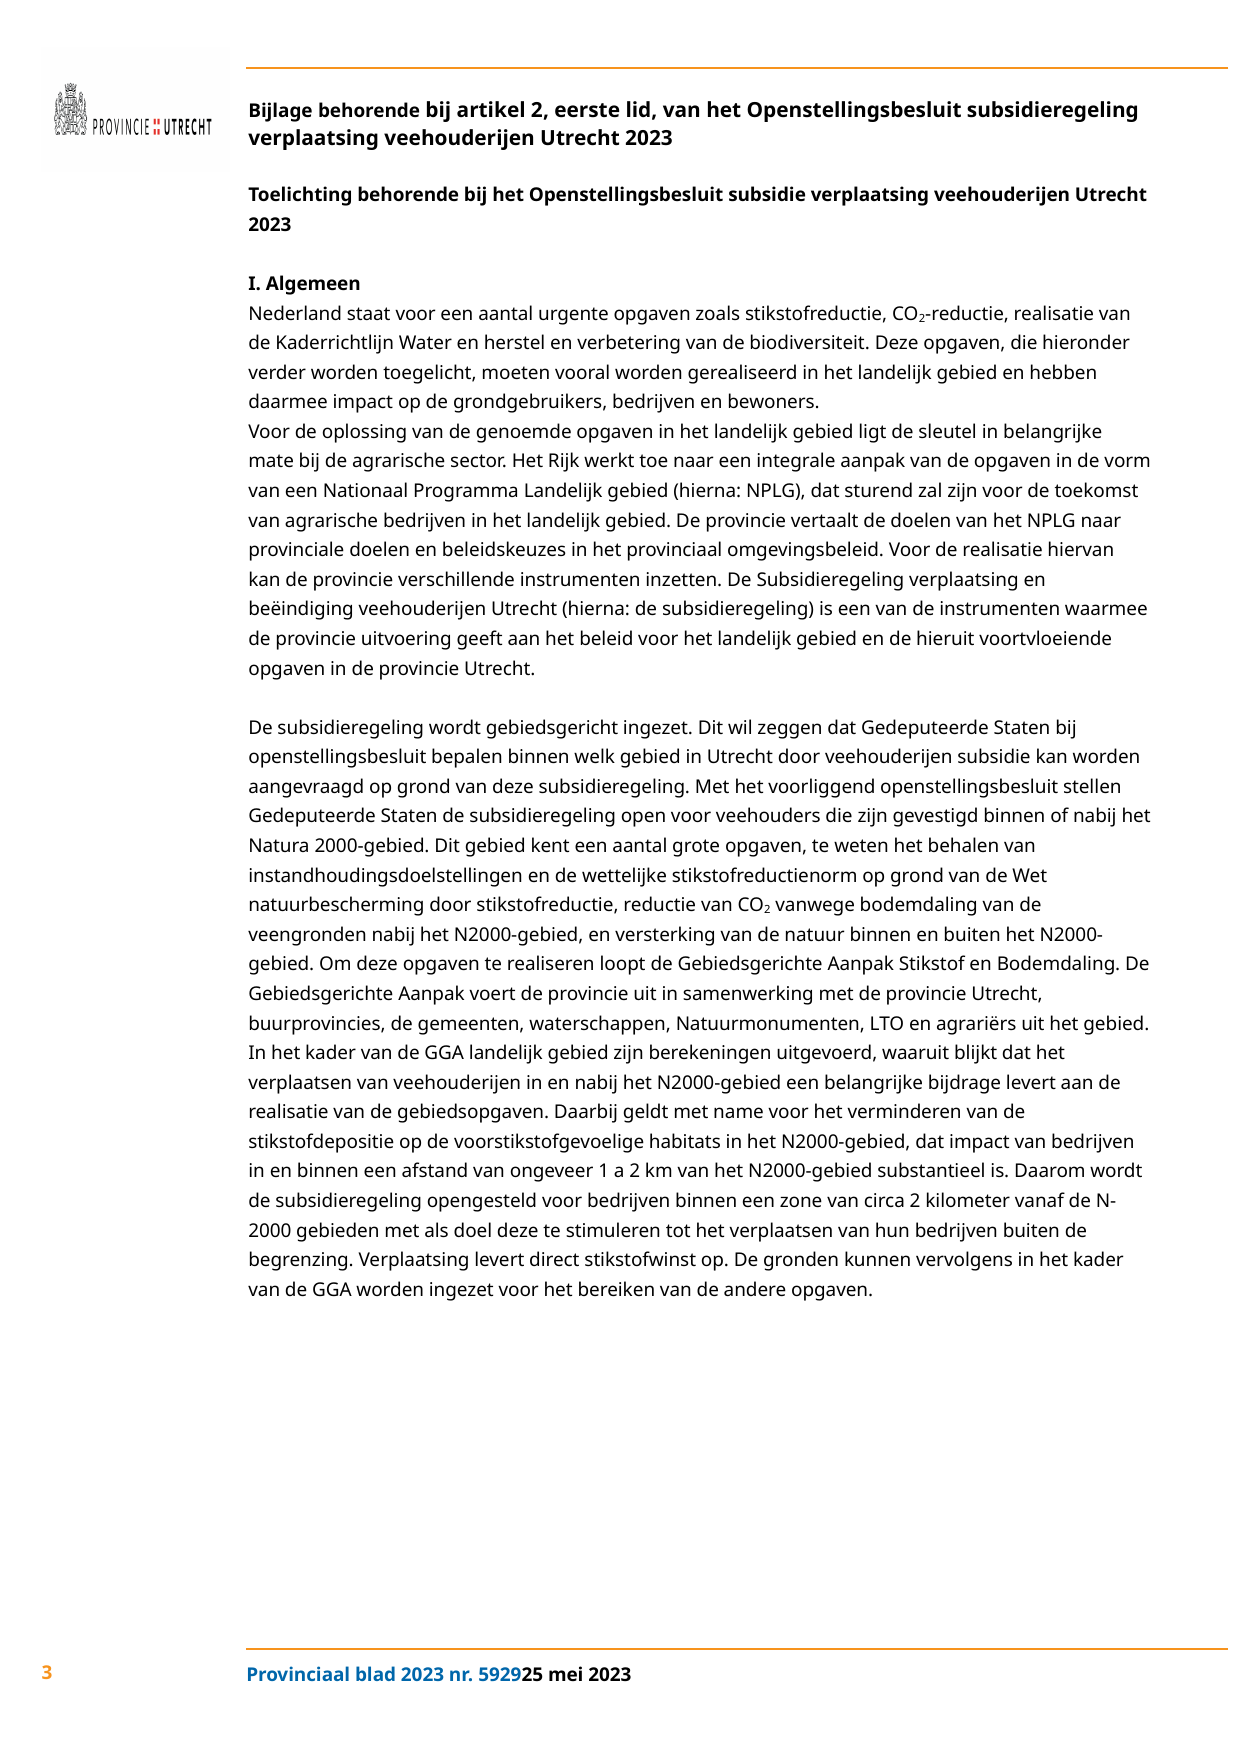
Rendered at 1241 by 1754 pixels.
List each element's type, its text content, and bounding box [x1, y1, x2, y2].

text I. Algemeen [248, 270, 1152, 296]
text Voor de oplossing van de genoemde opgaven in het landelijk gebied ligt de sleutel in belangrijke mate bij de agrarische sector. Het Rijk werkt toe naar een integrale aanpak van de opgaven in de vorm van een Nationaal Programma Landelijk gebied (hierna: NPLG), dat sturend zal zijn voor de toekomst van agrarische bedrijven in het landelijk gebied. De provincie vertaalt de doelen van het NPLG naar provinciale doelen en beleidskeuzes in het provinciaal omgevingsbeleid. Voor de realisatie hiervan kan de provincie verschillende instrumenten inzetten. De Subsidieregeling verplaatsing en beëindiging veehouderijen Utrecht (hierna: de subsidieregeling) is een van de instrumenten waarmee de provincie uitvoering geeft aan het beleid voor het landelijk gebied en de hieruit voortvloeiende opgaven in de provincie Utrecht. [248, 418, 1152, 680]
text Nederland staat voor een aantal urgente opgaven zoals stikstofreductie, CO2-reductie, realisatie van de Kaderrichtlijn Water en herstel en verbetering van de biodiversiteit. Deze opgaven, die hieronder verder worden toegelicht, moeten vooral worden gerealiseerd in het landelijk gebied en hebben daarmee impact op de grondgebruikers, bedrijven en bewoners. [248, 300, 1152, 414]
text Bijlage behorende bij artikel 2, eerste lid, van het Openstellingsbesluit subsidieregeling verplaatsing veehouderijen Utrecht 2023 [248, 95, 1152, 152]
text De subsidieregeling wordt gebiedsgericht ingezet. Dit wil zeggen dat Gedeputeerde Staten bij openstellingsbesluit bepalen binnen welk gebied in Utrecht door veehouderijen subsidie kan worden aangevraagd op grond van deze subsidieregeling. Met het voorliggend openstellingsbesluit stellen Gedeputeerde Staten de subsidieregeling open voor veehouders die zijn gevestigd binnen of nabij het Natura 2000-gebied. Dit gebied kent een aantal grote opgaven, te weten het behalen van instandhoudingsdoelstellingen en de wettelijke stikstofreductienorm op grond van de Wet natuurbescherming door stikstofreductie, reductie van CO2 vanwege bodemdaling van de veengronden nabij het N2000-gebied, en versterking van de natuur binnen en buiten het N2000-gebied. Om deze opgaven te realiseren loopt de Gebiedsgerichte Aanpak Stikstof en Bodemdaling. De Gebiedsgerichte Aanpak voert de provincie uit in samenwerking met de provincie Utrecht, buurprovincies, de gemeenten, waterschappen, Natuurmonumenten, LTO en agrariërs uit het gebied. [248, 714, 1152, 1035]
picture [41, 47, 231, 172]
text In het kader van de GGA landelijk gebied zijn berekeningen uitgevoerd, waaruit blijkt dat het verplaatsen van veehouderijen in en nabij het N2000-gebied een belangrijke bijdrage levert aan de realisatie van de gebiedsopgaven. Daarbij geldt met name voor het verminderen van de stikstofdepositie op de voorstikstofgevoelige habitats in het N2000-gebied, dat impact van bedrijven in en binnen een afstand van ongeveer 1 a 2 km van het N2000-gebied substantieel is. Daarom wordt de subsidieregeling opengesteld voor bedrijven binnen een zone van circa 2 kilometer vanaf de N-2000 gebieden met als doel deze te stimuleren tot het verplaatsen van hun bedrijven buiten de begrenzing. Verplaatsing levert direct stikstofwinst op. De gronden kunnen vervolgens in het kader van de GGA worden ingezet voor het bereiken van de andere opgaven. [248, 1039, 1152, 1302]
text Toelichting behorende bij het Openstellingsbesluit subsidie verplaatsing veehouderijen Utrecht 2023 [248, 181, 1152, 237]
